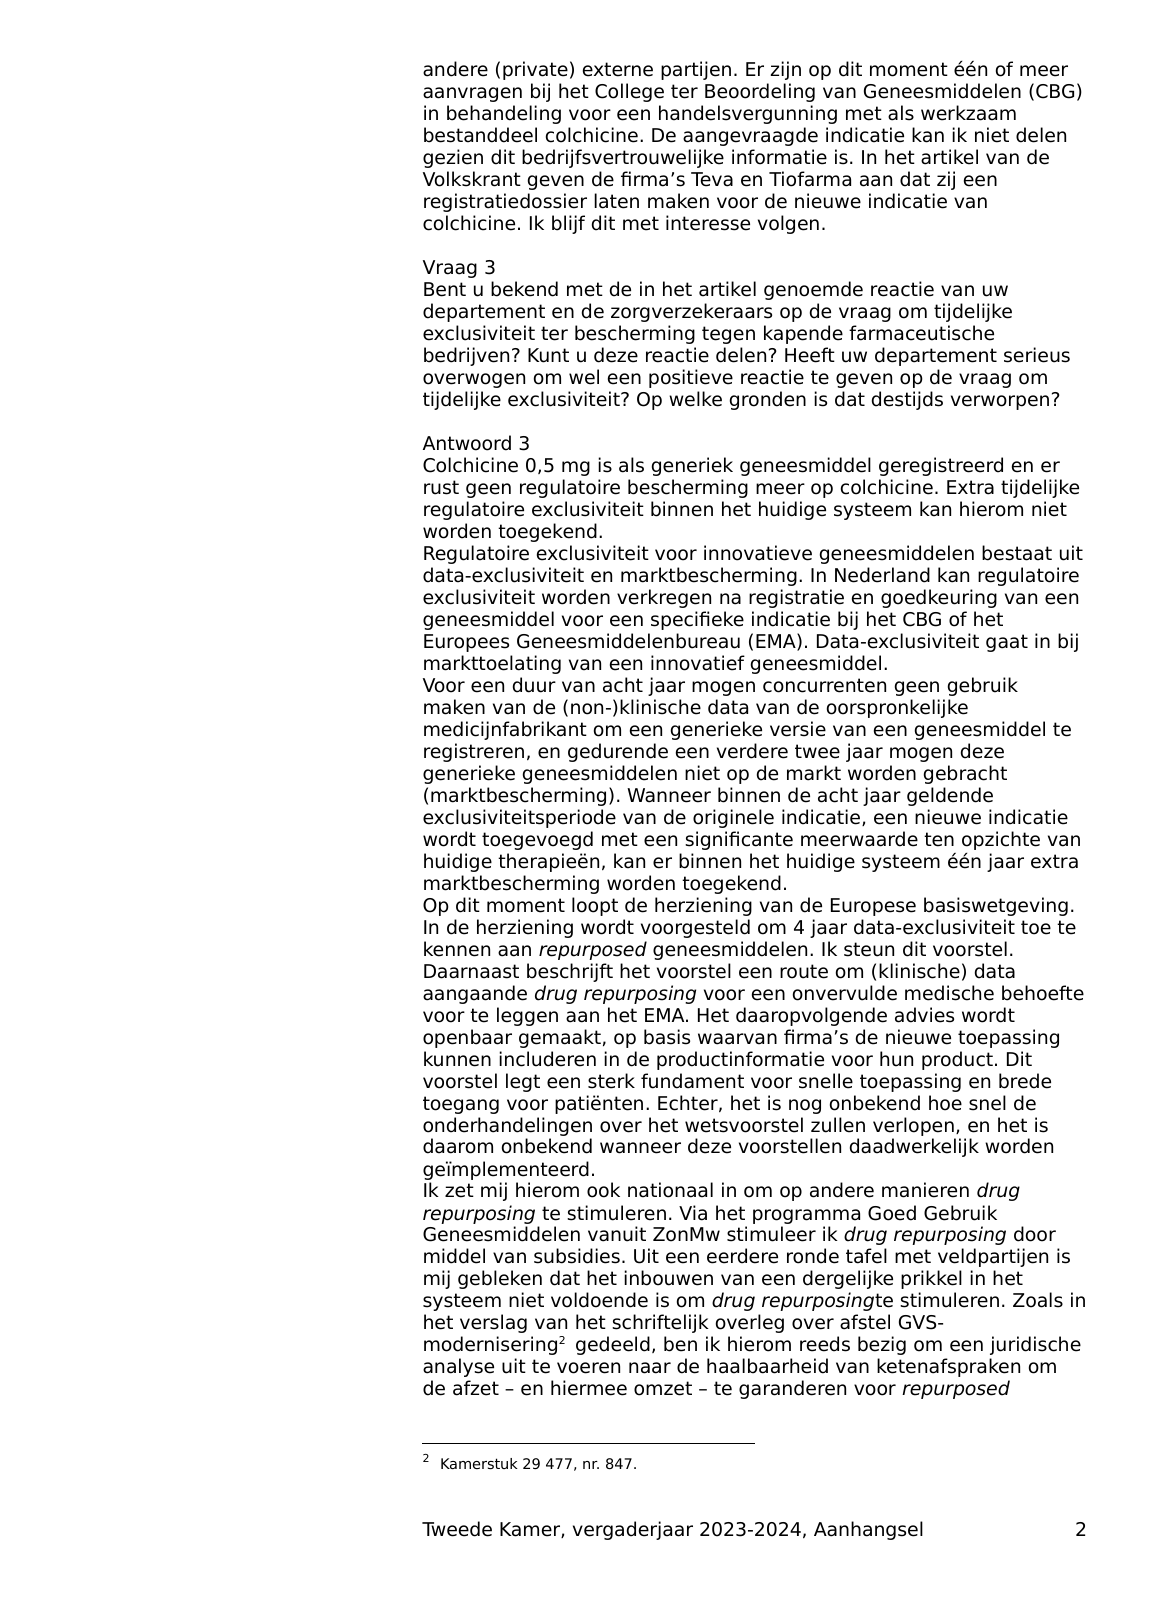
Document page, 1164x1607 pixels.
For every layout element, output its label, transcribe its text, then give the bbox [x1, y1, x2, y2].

text Bent u bekend met de in het artikel genoemde reactie van uw departement en de zorgverzekeraars op de vraag om tijdelijke exclusiviteit ter bescherming tegen kapende farmaceutische bedrijven? Kunt u deze reactie delen? Heeft uw departement serieus overwogen om wel een positieve reactie te geven op de vraag om tijdelijke exclusiviteit? Op welke gronden is dat destijds verworpen? [422, 279, 1087, 411]
text Vraag 3 [422, 257, 1087, 279]
text Kamerstuk 29 477, nr. 847. [422, 1452, 1087, 1474]
text Ik zet mij hierom ook nationaal in om op andere manieren drug repurposing te stimuleren. Via het programma Goed Gebruik Geneesmiddelen vanuit ZonMw stimuleer ik drug repurposing door middel van subsidies. Uit een eerdere ronde tafel met veldpartijen is mij gebleken dat het inbouwen van een dergelijke prikkel in het systeem niet voldoende is om drug repurposingte stimuleren. Zoals in het verslag van het schriftelijk overleg over afstel GVS-modernisering gedeeld, ben ik hierom reeds bezig om een juridische analyse uit te voeren naar de haalbaarheid van ketenafspraken om de afzet – en hiermee omzet – te garanderen voor repurposed [422, 1180, 1087, 1400]
text Colchicine 0,5 mg is als generiek geneesmiddel geregistreerd en er rust geen regulatoire bescherming meer op colchicine. Extra tijdelijke regulatoire exclusiviteit binnen het huidige systeem kan hierom niet worden toegekend. [422, 455, 1087, 543]
text Voor een duur van acht jaar mogen concurrenten geen gebruik maken van de (non-)klinische data van de oorspronkelijke medicijnfabrikant om een generieke versie van een geneesmiddel te registreren, en gedurende een verdere twee jaar mogen deze generieke geneesmiddelen niet op de markt worden gebracht (marktbescherming). Wanneer binnen de acht jaar geldende exclusiviteitsperiode van de originele indicatie, een nieuwe indicatie wordt toegevoegd met een significante meerwaarde ten opzichte van huidige therapieën, kan er binnen het huidige systeem één jaar extra marktbescherming worden toegekend. [422, 675, 1087, 895]
text Antwoord 3 [422, 433, 1087, 455]
text Regulatoire exclusiviteit voor innovatieve geneesmiddelen bestaat uit data-exclusiviteit en marktbescherming. In Nederland kan regulatoire exclusiviteit worden verkregen na registratie en goedkeuring van een geneesmiddel voor een specifieke indicatie bij het CBG of het Europees Geneesmiddelenbureau (EMA). Data-exclusiviteit gaat in bij markttoelating van een innovatief geneesmiddel. [422, 543, 1087, 675]
text Op dit moment loopt de herziening van de Europese basiswetgeving. In de herziening wordt voorgesteld om 4 jaar data-exclusiviteit toe te kennen aan repurposed geneesmiddelen. Ik steun dit voorstel. Daarnaast beschrijft het voorstel een route om (klinische) data aangaande drug repurposing voor een onvervulde medische behoefte voor te leggen aan het EMA. Het daaropvolgende advies wordt openbaar gemaakt, op basis waarvan firma’s de nieuwe toepassing kunnen includeren in de productinformatie voor hun product. Dit voorstel legt een sterk fundament voor snelle toepassing en brede toegang voor patiënten. Echter, het is nog onbekend hoe snel de onderhandelingen over het wetsvoorstel zullen verlopen, en het is daarom onbekend wanneer deze voorstellen daadwerkelijk worden geïmplementeerd. [422, 895, 1087, 1180]
text andere (private) externe partijen. Er zijn op dit moment één of meer aanvragen bij het College ter Beoordeling van Geneesmiddelen (CBG) in behandeling voor een handelsvergunning met als werkzaam bestanddeel colchicine. De aangevraagde indicatie kan ik niet delen gezien dit bedrijfsvertrouwelijke informatie is. In het artikel van de Volkskrant geven de firma’s Teva en Tiofarma aan dat zij een registratiedossier laten maken voor de nieuwe indicatie van colchicine. Ik blijf dit met interesse volgen. [422, 59, 1087, 235]
